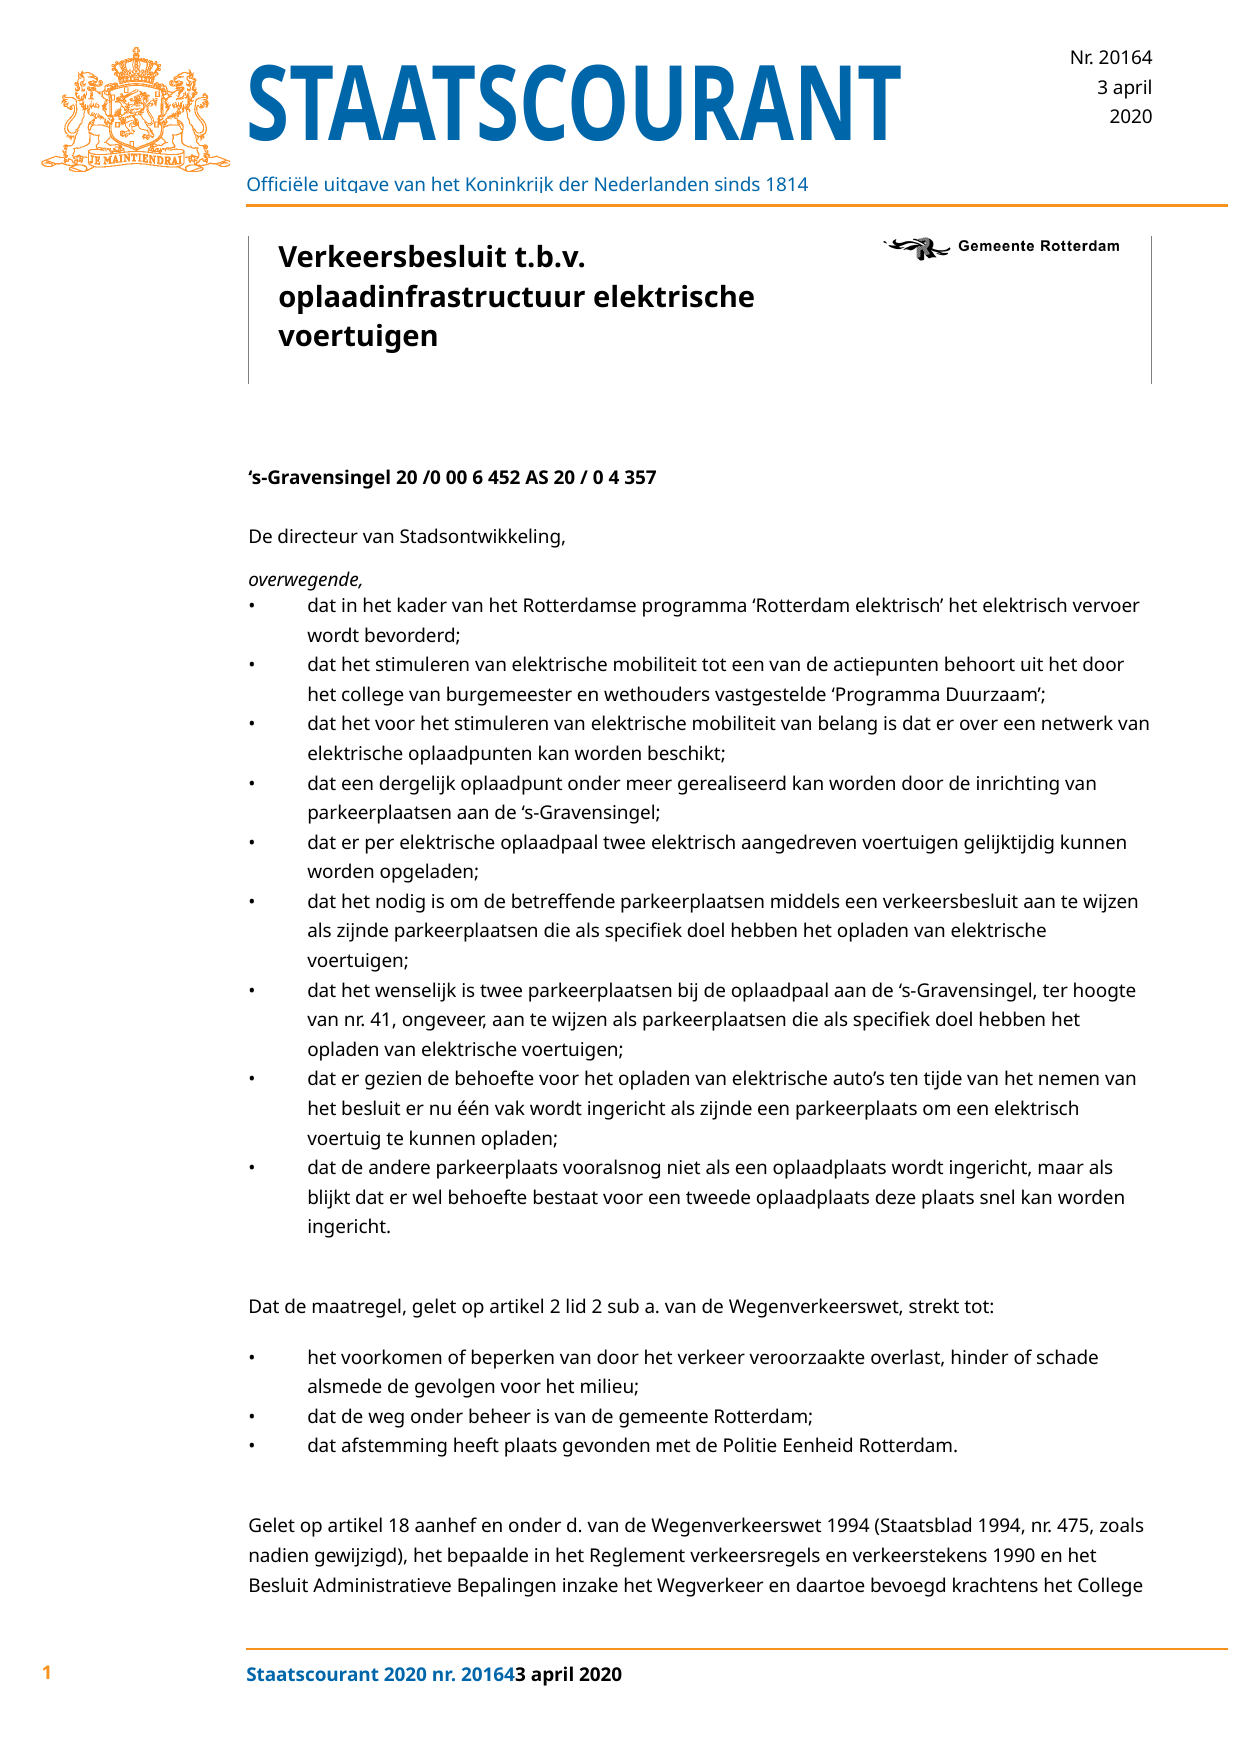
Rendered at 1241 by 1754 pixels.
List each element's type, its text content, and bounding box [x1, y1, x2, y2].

picture [41, 47, 231, 172]
list dat een dergelijk oplaadpunt onder meer gerealiseerd kan worden door de inrichting van parkeerplaatsen aan de ‘s-Gravensingel; [248, 770, 1152, 825]
list dat afstemming heeft plaats gevonden met de Politie Eenheid Rotterdam. [248, 1433, 1152, 1458]
list het voorkomen of beperken van door het verkeer veroorzaakte overlast, hinder of schade alsmede de gevolgen voor het milieu; [248, 1344, 1152, 1399]
text De directeur van Stadsontwikkeling, [248, 523, 1152, 549]
list dat het stimuleren van elektrische mobiliteit tot een van de actiepunten behoort uit het door het college van burgemeester en wethouders vastgestelde ‘Programma Duurzaam’; [248, 651, 1152, 707]
list dat in het kader van het Rotterdamse programma ‘Rotterdam elektrisch’ het elektrisch vervoer wordt bevorderd; [248, 592, 1152, 648]
text Dat de maatregel, gelet op artikel 2 lid 2 sub a. van de Wegenverkeerswet, strekt tot: [248, 1293, 1152, 1319]
table_header Verkeersbesluit t.b.v. oplaadinfrastructuur elektrische voertuigen [249, 236, 850, 384]
list dat de andere parkeerplaats vooralsnog niet als een oplaadplaats wordt ingericht, maar als blijkt dat er wel behoefte bestaat voor een tweede oplaadplaats deze plaats snel kan worden ingericht. [248, 1154, 1152, 1239]
list dat er gezien de behoefte voor het opladen van elektrische auto’s ten tijde van het nemen van het besluit er nu één vak wordt ingericht als zijnde een parkeerplaats om een elektrisch voertuig te kunnen opladen; [248, 1066, 1152, 1151]
text ‘s-Gravensingel 20 /0 00 6 452 AS 20 / 0 4 357 [248, 464, 1152, 490]
list dat het nodig is om de betreffende parkeerplaatsen middels een verkeersbesluit aan te wijzen als zijnde parkeerplaatsen die als specifiek doel hebben het opladen van elektrische voertuigen; [248, 888, 1152, 973]
picture [882, 236, 1119, 261]
text Gelet op artikel 18 aanhef en onder d. van de Wegenverkeerswet 1994 (Staatsblad 1994, nr. 475, zoals nadien gewijzigd), het bepaalde in het Reglement verkeersregels en verkeerstekens 1990 en het Besluit Administratieve Bepalingen inzake het Wegverkeer en daartoe bevoegd krachtens het College [248, 1513, 1152, 1598]
text overwegende, [248, 567, 1152, 592]
list dat het voor het stimuleren van elektrische mobiliteit van belang is dat er over een netwerk van elektrische oplaadpunten kan worden beschikt; [248, 711, 1152, 766]
table_header [850, 236, 1151, 384]
list dat het wenselijk is twee parkeerplaatsen bij de oplaadpaal aan de ‘s-Gravensingel, ter hoogte van nr. 41, ongeveer, aan te wijzen als parkeerplaatsen die als specifiek doel hebben het opladen van elektrische voertuigen; [248, 977, 1152, 1062]
list dat de weg onder beheer is van de gemeente Rotterdam; [248, 1403, 1152, 1429]
list dat er per elektrische oplaadpaal twee elektrisch aangedreven voertuigen gelijktijdig kunnen worden opgeladen; [248, 829, 1152, 884]
